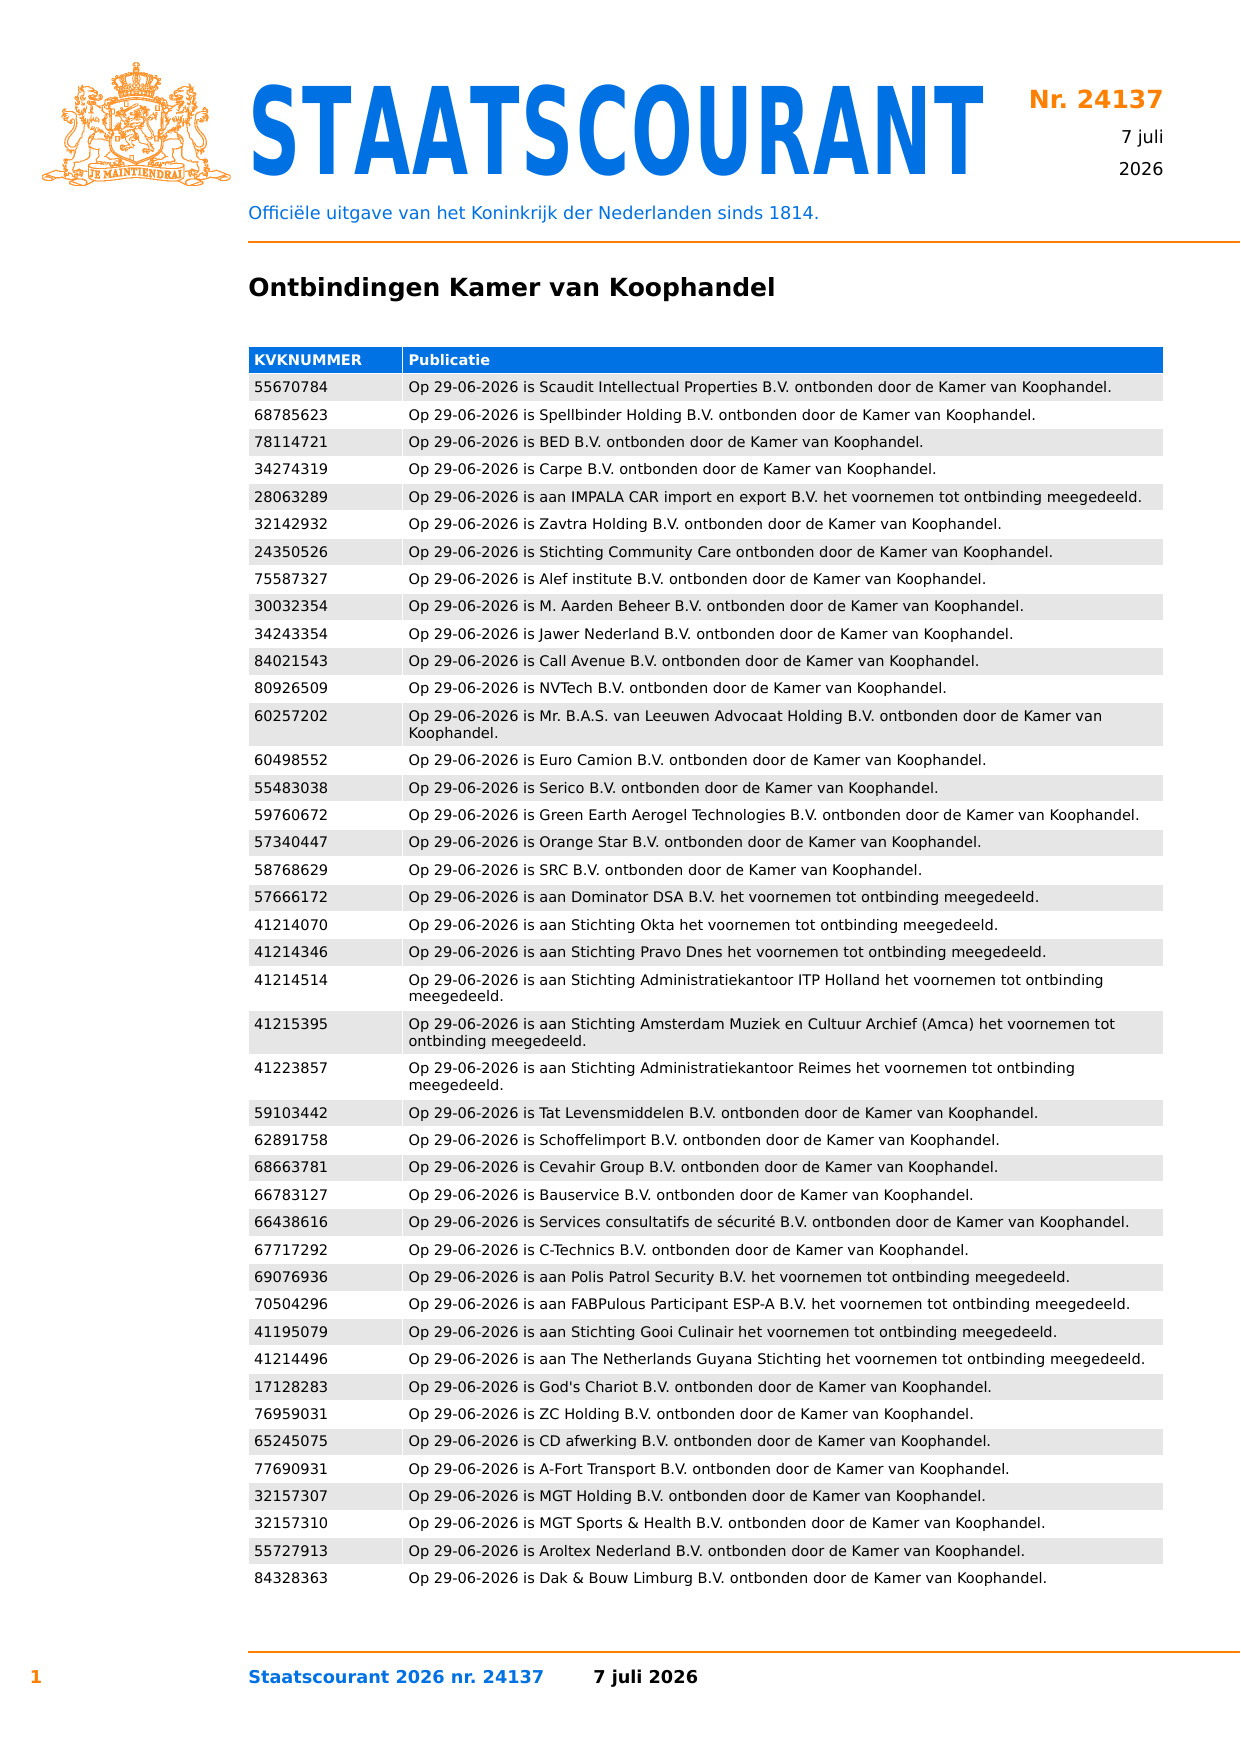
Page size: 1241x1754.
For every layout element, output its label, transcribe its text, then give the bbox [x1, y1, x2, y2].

table_cell Op 29-06-2026 is Stichting Community Care ontbonden door de Kamer van Koophandel. [403, 539, 1163, 565]
table_cell Op 29-06-2026 is aan Stichting Okta het voornemen tot ontbinding meegedeeld. [403, 912, 1163, 938]
table_cell 58768629 [249, 857, 402, 883]
table_cell Op 29-06-2026 is aan Stichting Amsterdam Muziek en Cultuur Archief (Amca) het voornemen tot ontbinding meegedeeld. [403, 1011, 1163, 1054]
table_cell Op 29-06-2026 is Carpe B.V. ontbonden door de Kamer van Koophandel. [403, 457, 1163, 483]
table_cell Op 29-06-2026 is Services consultatifs de sécurité B.V. ontbonden door de Kamer van Koophandel. [403, 1209, 1163, 1236]
table_cell Op 29-06-2026 is Serico B.V. ontbonden door de Kamer van Koophandel. [403, 775, 1163, 801]
table_cell Op 29-06-2026 is Alef institute B.V. ontbonden door de Kamer van Koophandel. [403, 566, 1163, 592]
table_cell 28063289 [249, 484, 402, 510]
table_header KVKNUMMER [249, 347, 402, 373]
table_cell 62891758 [249, 1127, 402, 1153]
table_cell 67717292 [249, 1237, 402, 1263]
table_cell Op 29-06-2026 is Orange Star B.V. ontbonden door de Kamer van Koophandel. [403, 830, 1163, 856]
table_cell Op 29-06-2026 is Aroltex Nederland B.V. ontbonden door de Kamer van Koophandel. [403, 1538, 1163, 1564]
table_cell 34274319 [249, 457, 402, 483]
table_cell 59103442 [249, 1100, 402, 1126]
table_cell 77690931 [249, 1456, 402, 1482]
table_cell 60257202 [249, 703, 402, 746]
table_cell 84328363 [249, 1566, 402, 1592]
table_cell Op 29-06-2026 is aan IMPALA CAR import en export B.V. het voornemen tot ontbinding meegedeeld. [403, 484, 1163, 510]
table_cell Op 29-06-2026 is BED B.V. ontbonden door de Kamer van Koophandel. [403, 429, 1163, 456]
table_cell 7 juli [998, 121, 1240, 153]
table_cell Op 29-06-2026 is Jawer Nederland B.V. ontbonden door de Kamer van Koophandel. [403, 621, 1163, 647]
table_cell 84021543 [249, 648, 402, 675]
table_header [25, 62, 248, 241]
table_cell 32157307 [249, 1483, 402, 1510]
table_cell Op 29-06-2026 is God's Chariot B.V. ontbonden door de Kamer van Koophandel. [403, 1374, 1163, 1400]
table_cell Op 29-06-2026 is aan Dominator DSA B.V. het voornemen tot ontbinding meegedeeld. [403, 885, 1163, 911]
table_cell Op 29-06-2026 is MGT Sports & Health B.V. ontbonden door de Kamer van Koophandel. [403, 1511, 1163, 1537]
table_cell Op 29-06-2026 is Scaudit Intellectual Properties B.V. ontbonden door de Kamer van Koophandel. [403, 374, 1163, 401]
table_cell 55727913 [249, 1538, 402, 1564]
table_cell Op 29-06-2026 is Dak & Bouw Limburg B.V. ontbonden door de Kamer van Koophandel. [403, 1566, 1163, 1592]
table_cell Op 29-06-2026 is aan Stichting Gooi Culinair het voornemen tot ontbinding meegedeeld. [403, 1319, 1163, 1345]
picture [41, 62, 231, 186]
table_cell Op 29-06-2026 is aan Stichting Administratiekantoor ITP Holland het voornemen tot ontbinding meegedeeld. [403, 967, 1163, 1010]
table_cell Op 29-06-2026 is Mr. B.A.S. van Leeuwen Advocaat Holding B.V. ontbonden door de Kamer van Koophandel. [403, 703, 1163, 746]
table_cell 2026 [998, 153, 1240, 203]
table_cell Op 29-06-2026 is aan FABPulous Participant ESP-A B.V. het voornemen tot ontbinding meegedeeld. [403, 1292, 1163, 1318]
table_cell 59760672 [249, 802, 402, 829]
table_cell 60498552 [249, 748, 402, 774]
table_cell Op 29-06-2026 is aan Polis Patrol Security B.V. het voornemen tot ontbinding meegedeeld. [403, 1264, 1163, 1291]
table_cell Op 29-06-2026 is MGT Holding B.V. ontbonden door de Kamer van Koophandel. [403, 1483, 1163, 1510]
table_header Publicatie [403, 347, 1163, 373]
table_header Nr. 24137 [998, 62, 1240, 121]
table_cell Op 29-06-2026 is A-Fort Transport B.V. ontbonden door de Kamer van Koophandel. [403, 1456, 1163, 1482]
table_cell Op 29-06-2026 is aan The Netherlands Guyana Stichting het voornemen tot ontbinding meegedeeld. [403, 1346, 1163, 1373]
table_cell 75587327 [249, 566, 402, 592]
table_cell 68785623 [249, 402, 402, 428]
table_cell Op 29-06-2026 is aan Stichting Pravo Dnes het voornemen tot ontbinding meegedeeld. [403, 939, 1163, 966]
table_cell 66438616 [249, 1209, 402, 1236]
table_cell Op 29-06-2026 is M. Aarden Beheer B.V. ontbonden door de Kamer van Koophandel. [403, 594, 1163, 620]
table_cell Op 29-06-2026 is Call Avenue B.V. ontbonden door de Kamer van Koophandel. [403, 648, 1163, 675]
table_cell 66783127 [249, 1182, 402, 1208]
table_cell 65245075 [249, 1429, 402, 1455]
table_cell Op 29-06-2026 is Cevahir Group B.V. ontbonden door de Kamer van Koophandel. [403, 1155, 1163, 1181]
table_cell 41214346 [249, 939, 402, 966]
table_cell 68663781 [249, 1155, 402, 1181]
table_cell 55670784 [249, 374, 402, 401]
table_cell 41214496 [249, 1346, 402, 1373]
table_cell Op 29-06-2026 is Green Earth Aerogel Technologies B.V. ontbonden door de Kamer van Koophandel. [403, 802, 1163, 829]
table_cell 34243354 [249, 621, 402, 647]
table_cell 30032354 [249, 594, 402, 620]
table_cell Op 29-06-2026 is CD afwerking B.V. ontbonden door de Kamer van Koophandel. [403, 1429, 1163, 1455]
table_cell 24350526 [249, 539, 402, 565]
table_cell 55483038 [249, 775, 402, 801]
table_cell 69076936 [249, 1264, 402, 1291]
table_cell 41214070 [249, 912, 402, 938]
table_header STAATSCOURANT [248, 62, 998, 203]
table_cell 41223857 [249, 1055, 402, 1099]
table_cell 41214514 [249, 967, 402, 1010]
table_cell Op 29-06-2026 is Tat Levensmiddelen B.V. ontbonden door de Kamer van Koophandel. [403, 1100, 1163, 1126]
table_cell 57340447 [249, 830, 402, 856]
table_cell Op 29-06-2026 is SRC B.V. ontbonden door de Kamer van Koophandel. [403, 857, 1163, 883]
table_cell Op 29-06-2026 is C-Technics B.V. ontbonden door de Kamer van Koophandel. [403, 1237, 1163, 1263]
table_cell 41195079 [249, 1319, 402, 1345]
table_cell Op 29-06-2026 is Spellbinder Holding B.V. ontbonden door de Kamer van Koophandel. [403, 402, 1163, 428]
table_cell 80926509 [249, 676, 402, 702]
table_cell 57666172 [249, 885, 402, 911]
table_cell Op 29-06-2026 is Bauservice B.V. ontbonden door de Kamer van Koophandel. [403, 1182, 1163, 1208]
table_cell Op 29-06-2026 is Schoffelimport B.V. ontbonden door de Kamer van Koophandel. [403, 1127, 1163, 1153]
table_cell Op 29-06-2026 is ZC Holding B.V. ontbonden door de Kamer van Koophandel. [403, 1401, 1163, 1427]
table_cell 76959031 [249, 1401, 402, 1427]
table_cell 17128283 [249, 1374, 402, 1400]
table_cell 32142932 [249, 511, 402, 538]
table_cell Officiële uitgave van het Koninkrijk der Nederlanden sinds 1814. [248, 203, 1240, 241]
table_cell 78114721 [249, 429, 402, 456]
table_cell Op 29-06-2026 is Euro Camion B.V. ontbonden door de Kamer van Koophandel. [403, 748, 1163, 774]
table_cell 32157310 [249, 1511, 402, 1537]
table_cell Op 29-06-2026 is aan Stichting Administratiekantoor Reimes het voornemen tot ontbinding meegedeeld. [403, 1055, 1163, 1099]
table_cell 41215395 [249, 1011, 402, 1054]
table_cell 70504296 [249, 1292, 402, 1318]
subtitle Ontbindingen Kamer van Koophandel [248, 273, 1163, 302]
table_cell Op 29-06-2026 is NVTech B.V. ontbonden door de Kamer van Koophandel. [403, 676, 1163, 702]
table_cell Op 29-06-2026 is Zavtra Holding B.V. ontbonden door de Kamer van Koophandel. [403, 511, 1163, 538]
